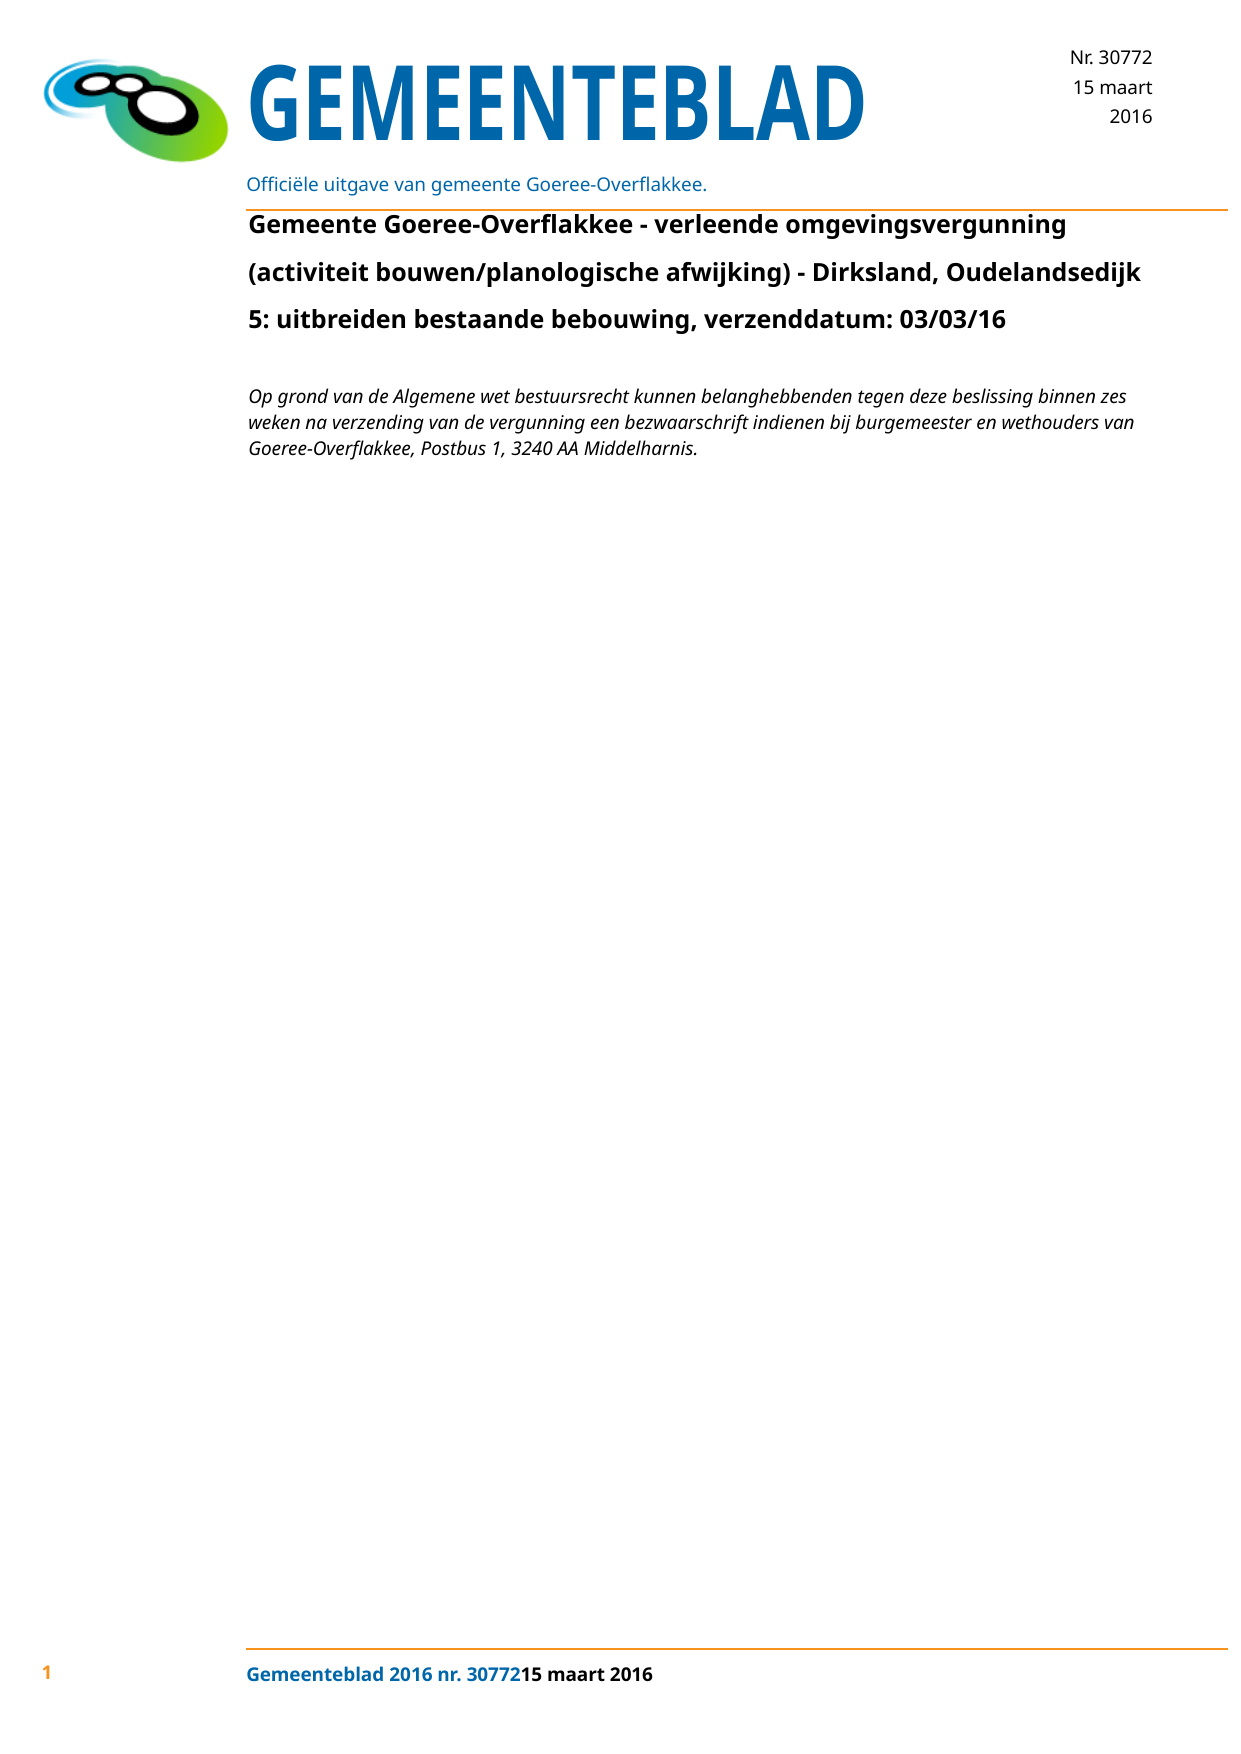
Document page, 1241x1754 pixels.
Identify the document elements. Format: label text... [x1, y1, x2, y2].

picture [41, 47, 231, 172]
text Gemeente Goeree-Overflakkee - verleende omgevingsvergunning (activiteit bouwen/planologische afwijking) - Dirksland, Oudelandsedijk 5: uitbreiden bestaande bebouwing, verzenddatum: 03/03/16 [248, 211, 1152, 336]
text Op grond van de Algemene wet bestuursrecht kunnen belanghebbenden tegen deze beslissing binnen zes weken na verzending van de vergunning een bezwaarschrift indienen bij burgemeester en wethouders van Goeree-Overflakkee, Postbus 1, 3240 AA Middelharnis. [248, 384, 1152, 461]
